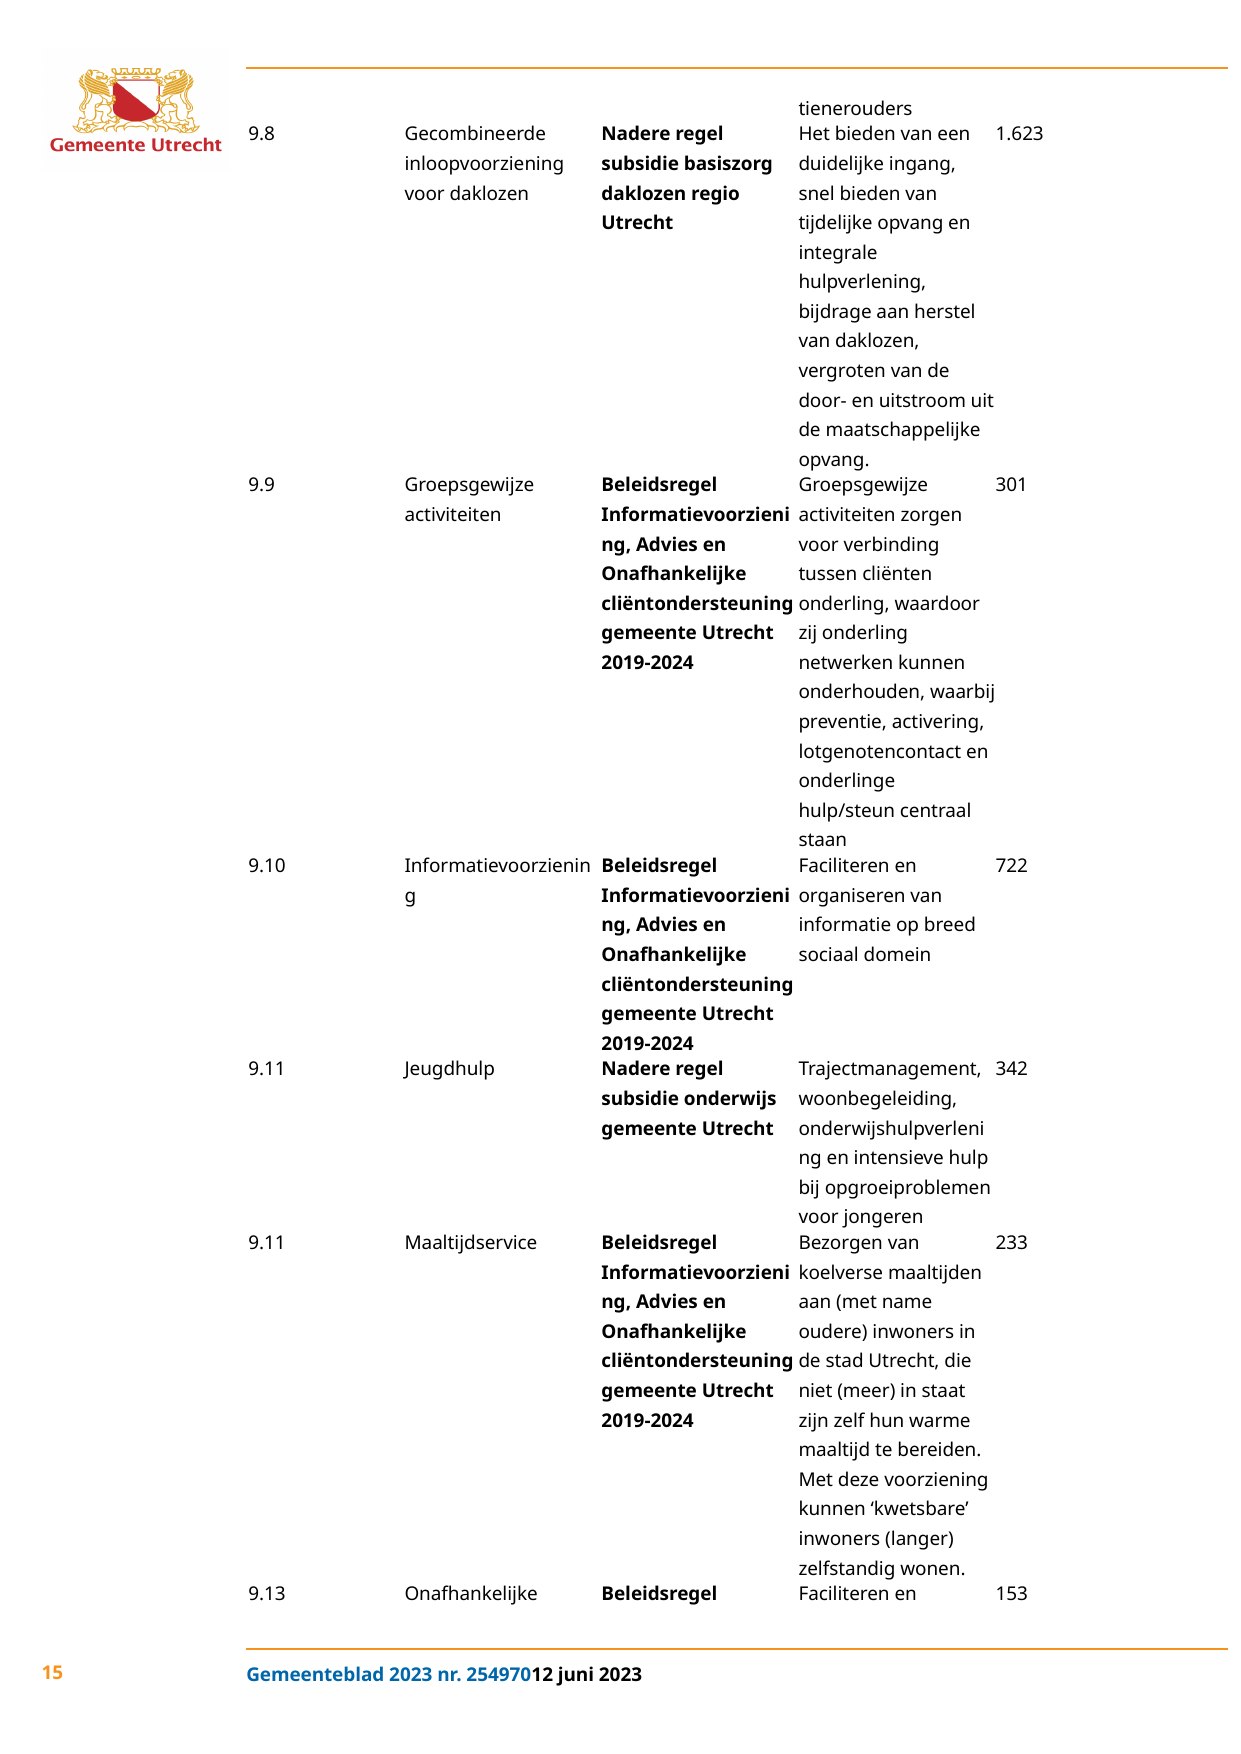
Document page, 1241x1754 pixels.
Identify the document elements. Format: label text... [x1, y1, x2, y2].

table_cell 342 [995, 1056, 1152, 1229]
table_cell Beleidsregel Informatievoorziening, Advies en Onafhankelijke cliëntondersteuning gemeente Utrecht 2019-2024 [601, 853, 798, 1056]
table_cell Trajectmanagement, woonbegeleiding, onderwijshulpverlening en intensieve hulp bij opgroeiproblemen voor jongeren [798, 1056, 995, 1229]
table_cell [995, 95, 1152, 121]
table_cell 9.13 [248, 1580, 404, 1606]
table_cell Faciliteren en [798, 1580, 995, 1606]
table_cell Bezorgen van koelverse maaltijden aan (met name oudere) inwoners in de stad Utrecht, die niet (meer) in staat zijn zelf hun warme maaltijd te bereiden. Met deze voorziening kunnen ‘kwetsbare’ inwoners (langer) zelfstandig wonen. [798, 1229, 995, 1580]
table_cell tienerouders [798, 95, 995, 121]
table_cell 1.623 [995, 121, 1152, 472]
picture [41, 47, 231, 172]
table_cell Faciliteren en organiseren van informatie op breed sociaal domein [798, 853, 995, 1056]
table_cell 9.10 [248, 853, 404, 1056]
table_cell Beleidsregel Informatievoorziening, Advies en Onafhankelijke cliëntondersteuning gemeente Utrecht 2019-2024 [601, 472, 798, 852]
table_cell 9.11 [248, 1229, 404, 1580]
table_cell [601, 95, 798, 121]
table_cell 9.11 [248, 1056, 404, 1229]
table_cell Onafhankelijke [404, 1580, 601, 1606]
table_cell Groepsgewijze activiteiten zorgen voor verbinding tussen cliënten onderling, waardoor zij onderling netwerken kunnen onderhouden, waarbij preventie, activering, lotgenotencontact en onderlinge hulp/steun centraal staan [798, 472, 995, 852]
table_cell Nadere regel subsidie basiszorg daklozen regio Utrecht [601, 121, 798, 472]
table_cell Informatievoorziening [404, 853, 601, 1056]
table_cell Beleidsregel Informatievoorziening, Advies en Onafhankelijke cliëntondersteuning gemeente Utrecht 2019-2024 [601, 1229, 798, 1580]
table_cell 301 [995, 472, 1152, 852]
table_cell 9.9 [248, 472, 404, 852]
table_cell 153 [995, 1580, 1152, 1606]
table_cell [248, 95, 404, 121]
table_cell Jeugdhulp [404, 1056, 601, 1229]
table_cell 722 [995, 853, 1152, 1056]
table_cell Gecombineerde inloopvoorziening voor daklozen [404, 121, 601, 472]
table_cell [404, 95, 601, 121]
table_cell 9.8 [248, 121, 404, 472]
table_cell Beleidsregel [601, 1580, 798, 1606]
table_cell Groepsgewijze activiteiten [404, 472, 601, 852]
table_cell 233 [995, 1229, 1152, 1580]
table_cell Het bieden van een duidelijke ingang, snel bieden van tijdelijke opvang en integrale hulpverlening, bijdrage aan herstel van daklozen, vergroten van de door- en uitstroom uit de maatschappelijke opvang. [798, 121, 995, 472]
table_cell Maaltijdservice [404, 1229, 601, 1580]
table_cell Nadere regel subsidie onderwijs gemeente Utrecht [601, 1056, 798, 1229]
